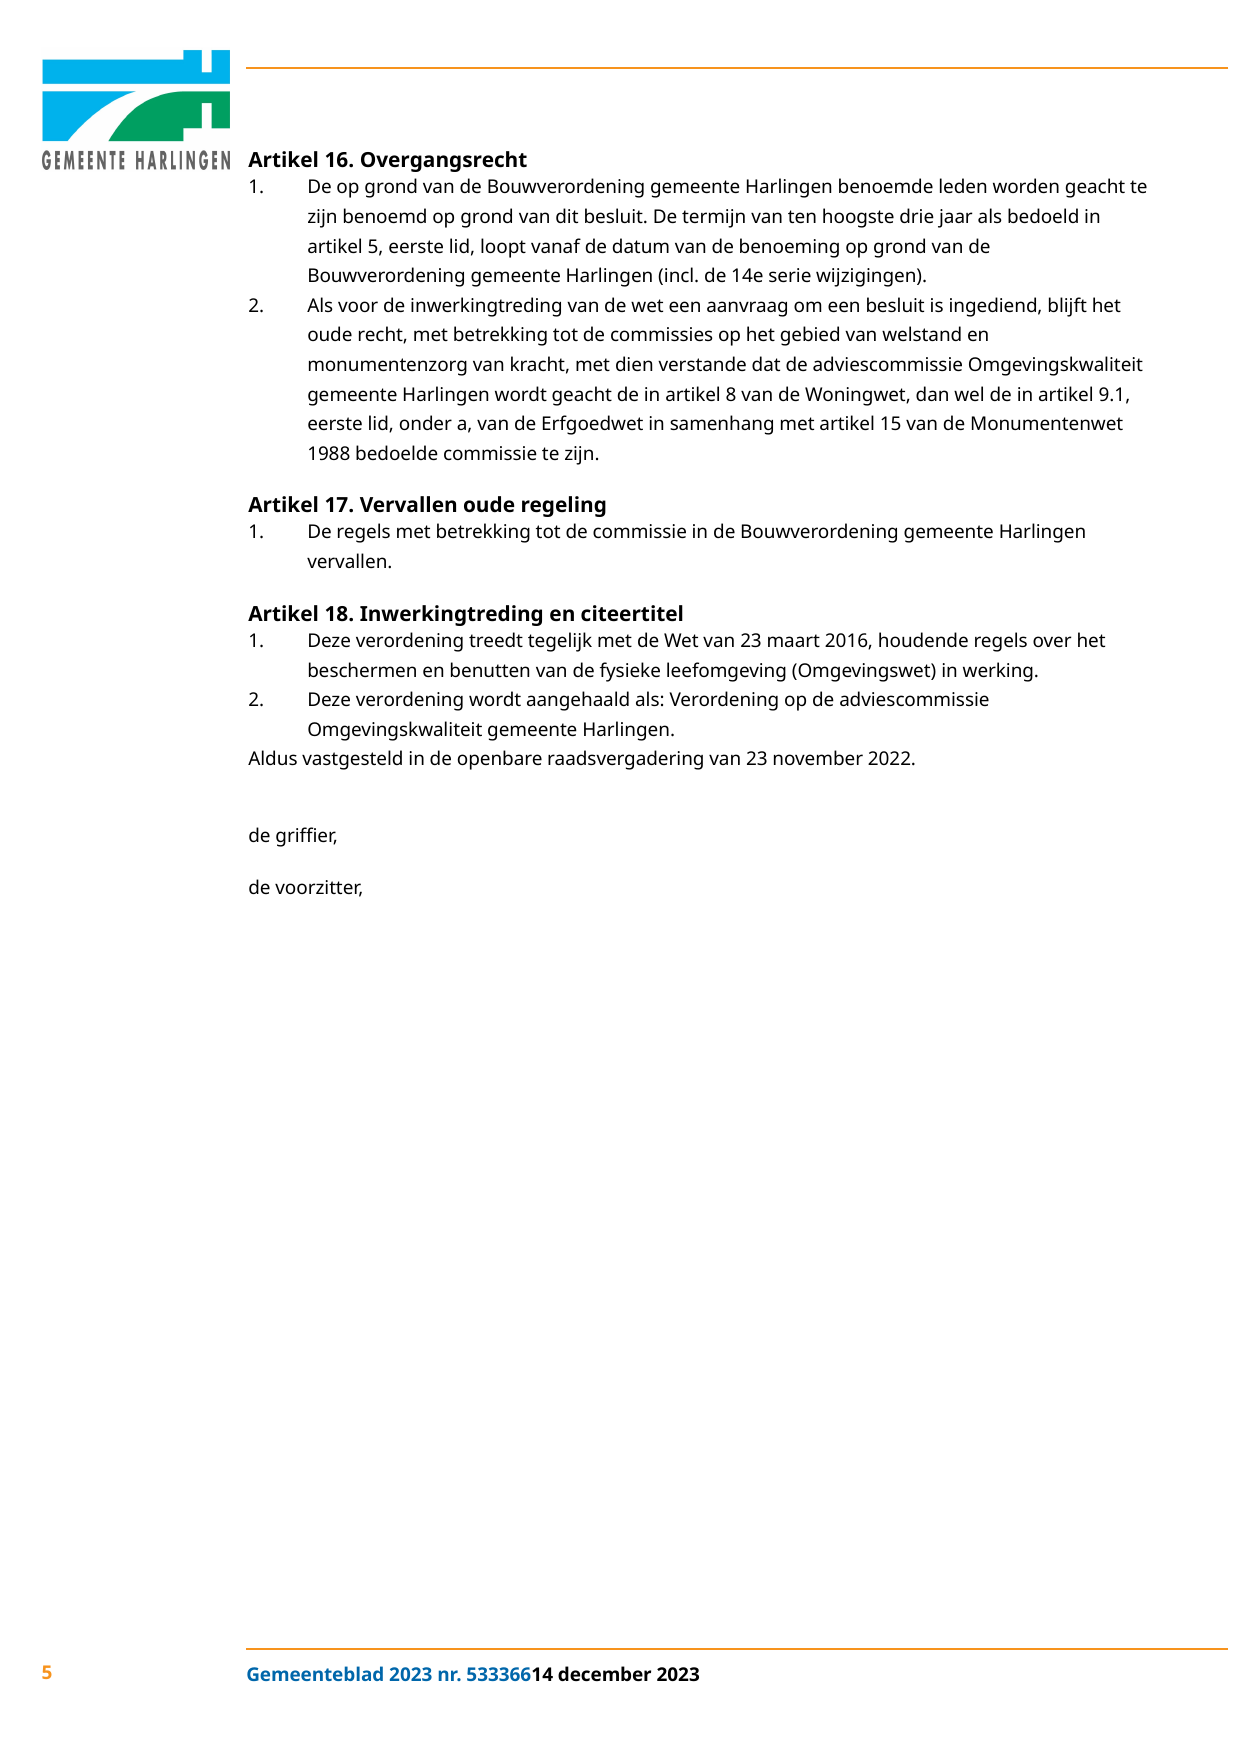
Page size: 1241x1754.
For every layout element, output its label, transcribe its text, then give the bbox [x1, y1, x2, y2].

list Als voor de inwerkingtreding van de wet een aanvraag om een besluit is ingediend, blijft het oude recht, met betrekking tot de commissies op het gebied van welstand en monumentenzorg van kracht, met dien verstande dat de adviescommissie Omgevingskwaliteit gemeente Harlingen wordt geacht de in artikel 8 van de Woningwet, dan wel de in artikel 9.1, eerste lid, onder a, van de Erfgoedwet in samenhang met artikel 15 van de Monumentenwet 1988 bedoelde commissie te zijn. [248, 292, 1152, 466]
text Aldus vastgesteld in de openbare raadsvergadering van 23 november 2022. [248, 746, 1152, 771]
list Deze verordening treedt tegelijk met de Wet van 23 maart 2016, houdende regels over het beschermen en benutten van de fysieke leefomgeving (Omgevingswet) in werking. [248, 627, 1152, 682]
picture [41, 47, 231, 172]
list Deze verordening wordt aangehaald als: Verordening op de adviescommissie Omgevingskwaliteit gemeente Harlingen. [248, 686, 1152, 742]
text de griffier, [248, 823, 1152, 848]
list De regels met betrekking tot de commissie in de Bouwverordening gemeente Harlingen vervallen. [248, 519, 1152, 574]
text Artikel 18. Inwerkingtreding en citeertitel [248, 599, 1152, 627]
text Artikel 16. Overgangsrecht [248, 145, 1152, 174]
list De op grond van de Bouwverordening gemeente Harlingen benoemde leden worden geacht te zijn benoemd op grond van dit besluit. De termijn van ten hoogste drie jaar als bedoeld in artikel 5, eerste lid, loopt vanaf de datum van de benoeming op grond van de Bouwverordening gemeente Harlingen (incl. de 14e serie wijzigingen). [248, 174, 1152, 288]
text Artikel 17. Vervallen oude regeling [248, 490, 1152, 519]
text de voorzitter, [248, 874, 1152, 900]
